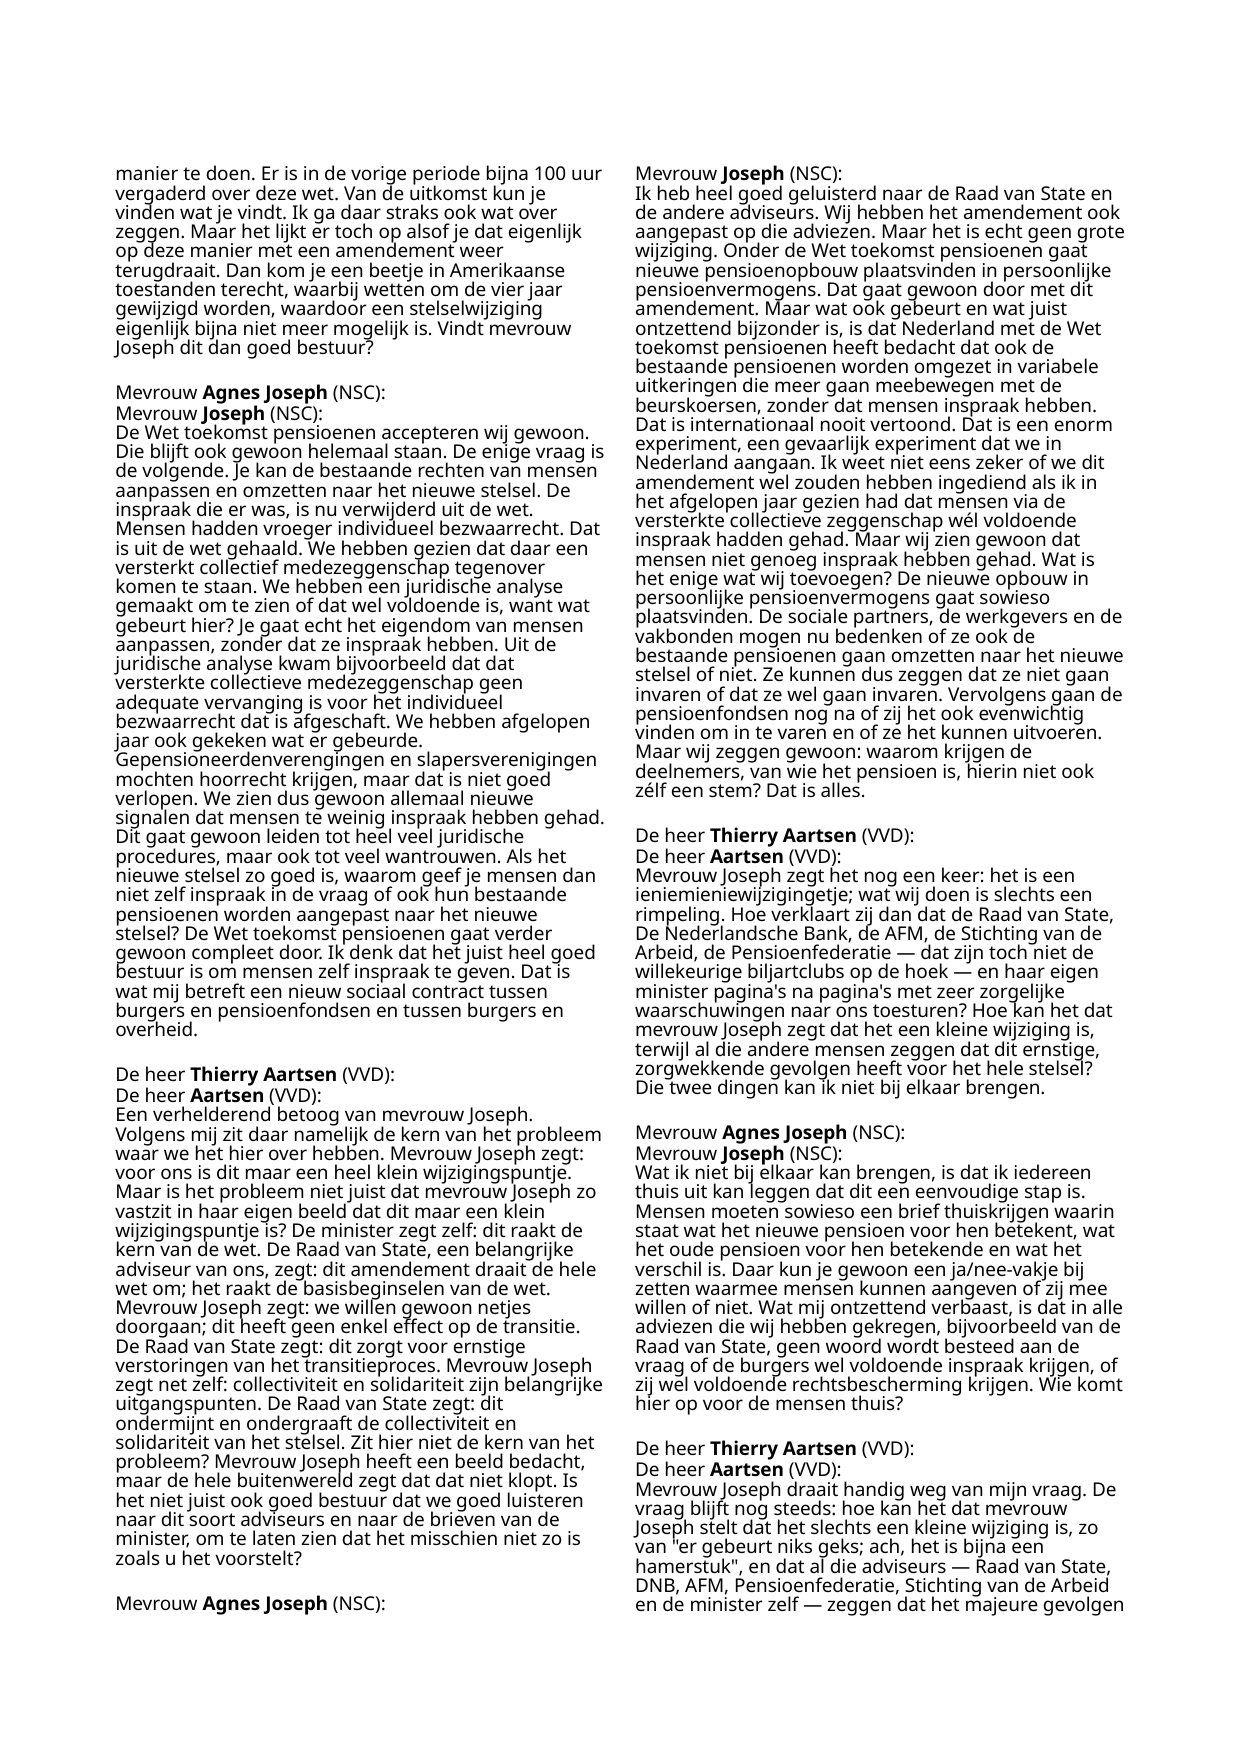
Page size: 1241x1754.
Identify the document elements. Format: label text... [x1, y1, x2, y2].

text Mevrouw Joseph (NSC): [635, 1145, 1125, 1164]
text Mevrouw Joseph zegt het nog een keer: het is een ieniemieniewijzigingetje; wat wij doen is slechts een rimpeling. Hoe verklaart zij dan dat de Raad van State, De Nederlandsche Bank, de AFM, de Stichting van de Arbeid, de Pensioenfederatie — dat zijn toch niet de willekeurige biljartclubs op de hoek — en haar eigen minister pagina's na pagina's met zeer zorgelijke waarschuwingen naar ons toesturen? Hoe kan het dat mevrouw Joseph zegt dat het een kleine wijziging is, terwijl al die andere mensen zeggen dat dit ernstige, zorgwekkende gevolgen heeft voor het hele stelsel? Die twee dingen kan ik niet bij elkaar brengen. [635, 867, 1125, 1098]
text Mevrouw Joseph (NSC): [635, 165, 1125, 184]
text De heer Thierry Aartsen (VVD): [635, 822, 1125, 848]
text Mevrouw Joseph draait handig weg van mijn vraag. De vraag blijft nog steeds: hoe kan het dat mevrouw Joseph stelt dat het slechts een kleine wijziging is, zo van "er gebeurt niks geks; ach, het is bijna een hamerstuk", en dat al die adviseurs — Raad van State, DNB, AFM, Pensioenfederatie, Stichting van de Arbeid en de minister zelf — zeggen dat het majeure gevolgen [635, 1481, 1125, 1615]
text Een verhelderend betoog van mevrouw Joseph. Volgens mij zit daar namelijk de kern van het probleem waar we het hier over hebben. Mevrouw Joseph zegt: voor ons is dit maar een heel klein wijzigingspuntje. Maar is het probleem niet juist dat mevrouw Joseph zo vastzit in haar eigen beeld dat dit maar een klein wijzigingspuntje is? De minister zegt zelf: dit raakt de kern van de wet. De Raad van State, een belangrijke adviseur van ons, zegt: dit amendement draait de hele wet om; het raakt de basisbeginselen van de wet. Mevrouw Joseph zegt: we willen gewoon netjes doorgaan; dit heeft geen enkel effect op de transitie. De Raad van State zegt: dit zorgt voor ernstige verstoringen van het transitieproces. Mevrouw Joseph zegt net zelf: collectiviteit en solidariteit zijn belangrijke uitgangspunten. De Raad van State zegt: dit ondermijnt en ondergraaft de collectiviteit en solidariteit van het stelsel. Zit hier niet de kern van het probleem? Mevrouw Joseph heeft een beeld bedacht, maar de hele buitenwereld zegt dat dat niet klopt. Is het niet juist ook goed bestuur dat we goed luisteren naar dit soort adviseurs en naar de brieven van de minister, om te laten zien dat het misschien niet zo is zoals u het voorstelt? [115, 1106, 605, 1569]
text De Wet toekomst pensioenen accepteren wij gewoon. Die blijft ook gewoon helemaal staan. De enige vraag is de volgende. Je kan de bestaande rechten van mensen aanpassen en omzetten naar het nieuwe stelsel. De inspraak die er was, is nu verwijderd uit de wet. Mensen hadden vroeger individueel bezwaarrecht. Dat is uit de wet gehaald. We hebben gezien dat daar een versterkt collectief medezeggenschap tegenover komen te staan. We hebben een juridische analyse gemaakt om te zien of dat wel voldoende is, want wat gebeurt hier? Je gaat echt het eigendom van mensen aanpassen, zonder dat ze inspraak hebben. Uit de juridische analyse kwam bijvoorbeeld dat dat versterkte collectieve medezeggenschap geen adequate vervanging is voor het individueel bezwaarrecht dat is afgeschaft. We hebben afgelopen jaar ook gekeken wat er gebeurde. Gepensioneerdenverengingen en slapersverenigingen mochten hoorrecht krijgen, maar dat is niet goed verlopen. We zien dus gewoon allemaal nieuwe signalen dat mensen te weinig inspraak hebben gehad. Dit gaat gewoon leiden tot heel veel juridische procedures, maar ook tot veel wantrouwen. Als het nieuwe stelsel zo goed is, waarom geef je mensen dan niet zelf inspraak in de vraag of ook hun bestaande pensioenen worden aangepast naar het nieuwe stelsel? De Wet toekomst pensioenen gaat verder gewoon compleet door. Ik denk dat het juist heel goed bestuur is om mensen zelf inspraak te geven. Dat is wat mij betreft een nieuw sociaal contract tussen burgers en pensioenfondsen en tussen burgers en overheid. [115, 424, 605, 1041]
text Mevrouw Joseph (NSC): [115, 404, 605, 424]
text Mevrouw Agnes Joseph (NSC): [115, 1590, 605, 1615]
text De heer Thierry Aartsen (VVD): [115, 1061, 605, 1087]
text Mevrouw Agnes Joseph (NSC): [635, 1119, 1125, 1145]
text Mevrouw Agnes Joseph (NSC): [115, 379, 605, 404]
text Wat ik niet bij elkaar kan brengen, is dat ik iedereen thuis uit kan leggen dat dit een eenvoudige stap is. Mensen moeten sowieso een brief thuiskrijgen waarin staat wat het nieuwe pensioen voor hen betekent, wat het oude pensioen voor hen betekende en wat het verschil is. Daar kun je gewoon een ja/nee-vakje bij zetten waarmee mensen kunnen aangeven of zij mee willen of niet. Wat mij ontzettend verbaast, is dat in alle adviezen die wij hebben gekregen, bijvoorbeeld van de Raad van State, geen woord wordt besteed aan de vraag of de burgers wel voldoende inspraak krijgen, of zij wel voldoende rechtsbescherming krijgen. Wie komt hier op voor de mensen thuis? [635, 1164, 1125, 1415]
text De heer Aartsen (VVD): [635, 1461, 1125, 1481]
text De heer Aartsen (VVD): [635, 848, 1125, 867]
text Ik heb heel goed geluisterd naar de Raad van State en de andere adviseurs. Wij hebben het amendement ook aangepast op die adviezen. Maar het is echt geen grote wijziging. Onder de Wet toekomst pensioenen gaat nieuwe pensioenopbouw plaatsvinden in persoonlijke pensioenvermogens. Dat gaat gewoon door met dit amendement. Maar wat ook gebeurt en wat juist ontzettend bijzonder is, is dat Nederland met de Wet toekomst pensioenen heeft bedacht dat ook de bestaande pensioenen worden omgezet in variabele uitkeringen die meer gaan meebewegen met de beurskoersen, zonder dat mensen inspraak hebben. Dat is internationaal nooit vertoond. Dat is een enorm experiment, een gevaarlijk experiment dat we in Nederland aangaan. Ik weet niet eens zeker of we dit amendement wel zouden hebben ingediend als ik in het afgelopen jaar gezien had dat mensen via de versterkte collectieve zeggenschap wél voldoende inspraak hadden gehad. Maar wij zien gewoon dat mensen niet genoeg inspraak hebben gehad. Wat is het enige wat wij toevoegen? De nieuwe opbouw in persoonlijke pensioenvermogens gaat sowieso plaatsvinden. De sociale partners, de werkgevers en de vakbonden mogen nu bedenken of ze ook de bestaande pensioenen gaan omzetten naar het nieuwe stelsel of niet. Ze kunnen dus zeggen dat ze niet gaan invaren of dat ze wel gaan invaren. Vervolgens gaan de pensioenfondsen nog na of zij het ook evenwichtig vinden om in te varen en of ze het kunnen uitvoeren. Maar wij zeggen gewoon: waarom krijgen de deelnemers, van wie het pensioen is, hierin niet ook zélf een stem? Dat is alles. [635, 184, 1125, 801]
text De heer Aartsen (VVD): [115, 1087, 605, 1106]
text De heer Thierry Aartsen (VVD): [635, 1436, 1125, 1461]
text manier te doen. Er is in de vorige periode bijna 100 uur vergaderd over deze wet. Van de uitkomst kun je vinden wat je vindt. Ik ga daar straks ook wat over zeggen. Maar het lijkt er toch op alsof je dat eigenlijk op deze manier met een amendement weer terugdraait. Dan kom je een beetje in Amerikaanse toestanden terecht, waarbij wetten om de vier jaar gewijzigd worden, waardoor een stelselwijziging eigenlijk bijna niet meer mogelijk is. Vindt mevrouw Joseph dit dan goed bestuur? [115, 165, 605, 358]
